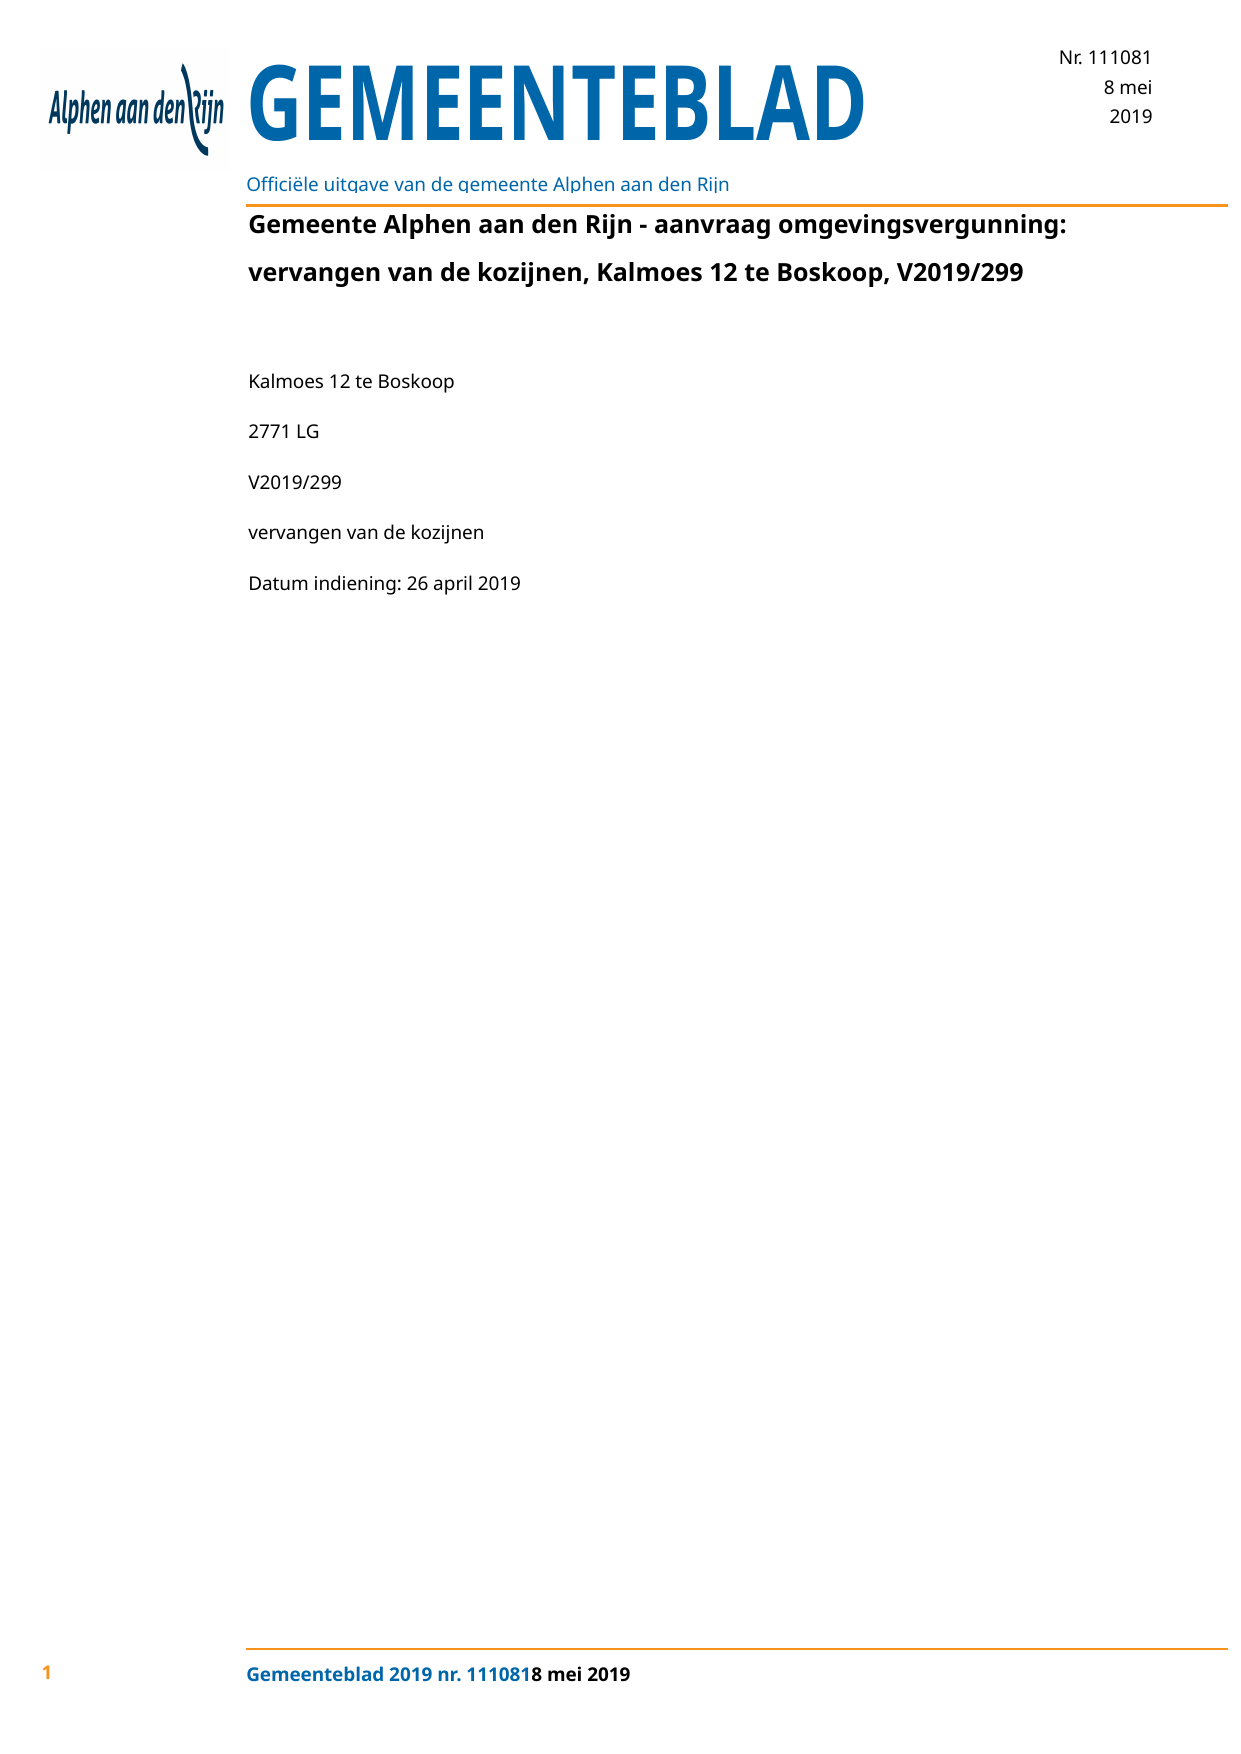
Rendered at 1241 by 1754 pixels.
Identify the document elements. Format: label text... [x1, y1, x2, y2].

picture [41, 47, 231, 172]
text V2019/299 [248, 469, 1152, 495]
text 2771 LG [248, 419, 1152, 444]
text Datum indiening: 26 april 2019 [248, 570, 1152, 596]
text vervangen van de kozijnen [248, 519, 1152, 545]
text Kalmoes 12 te Boskoop [248, 368, 1152, 394]
text Gemeente Alphen aan den Rijn - aanvraag omgevingsvergunning: vervangen van de kozijnen, Kalmoes 12 te Boskoop, V2019/299 [248, 207, 1152, 288]
